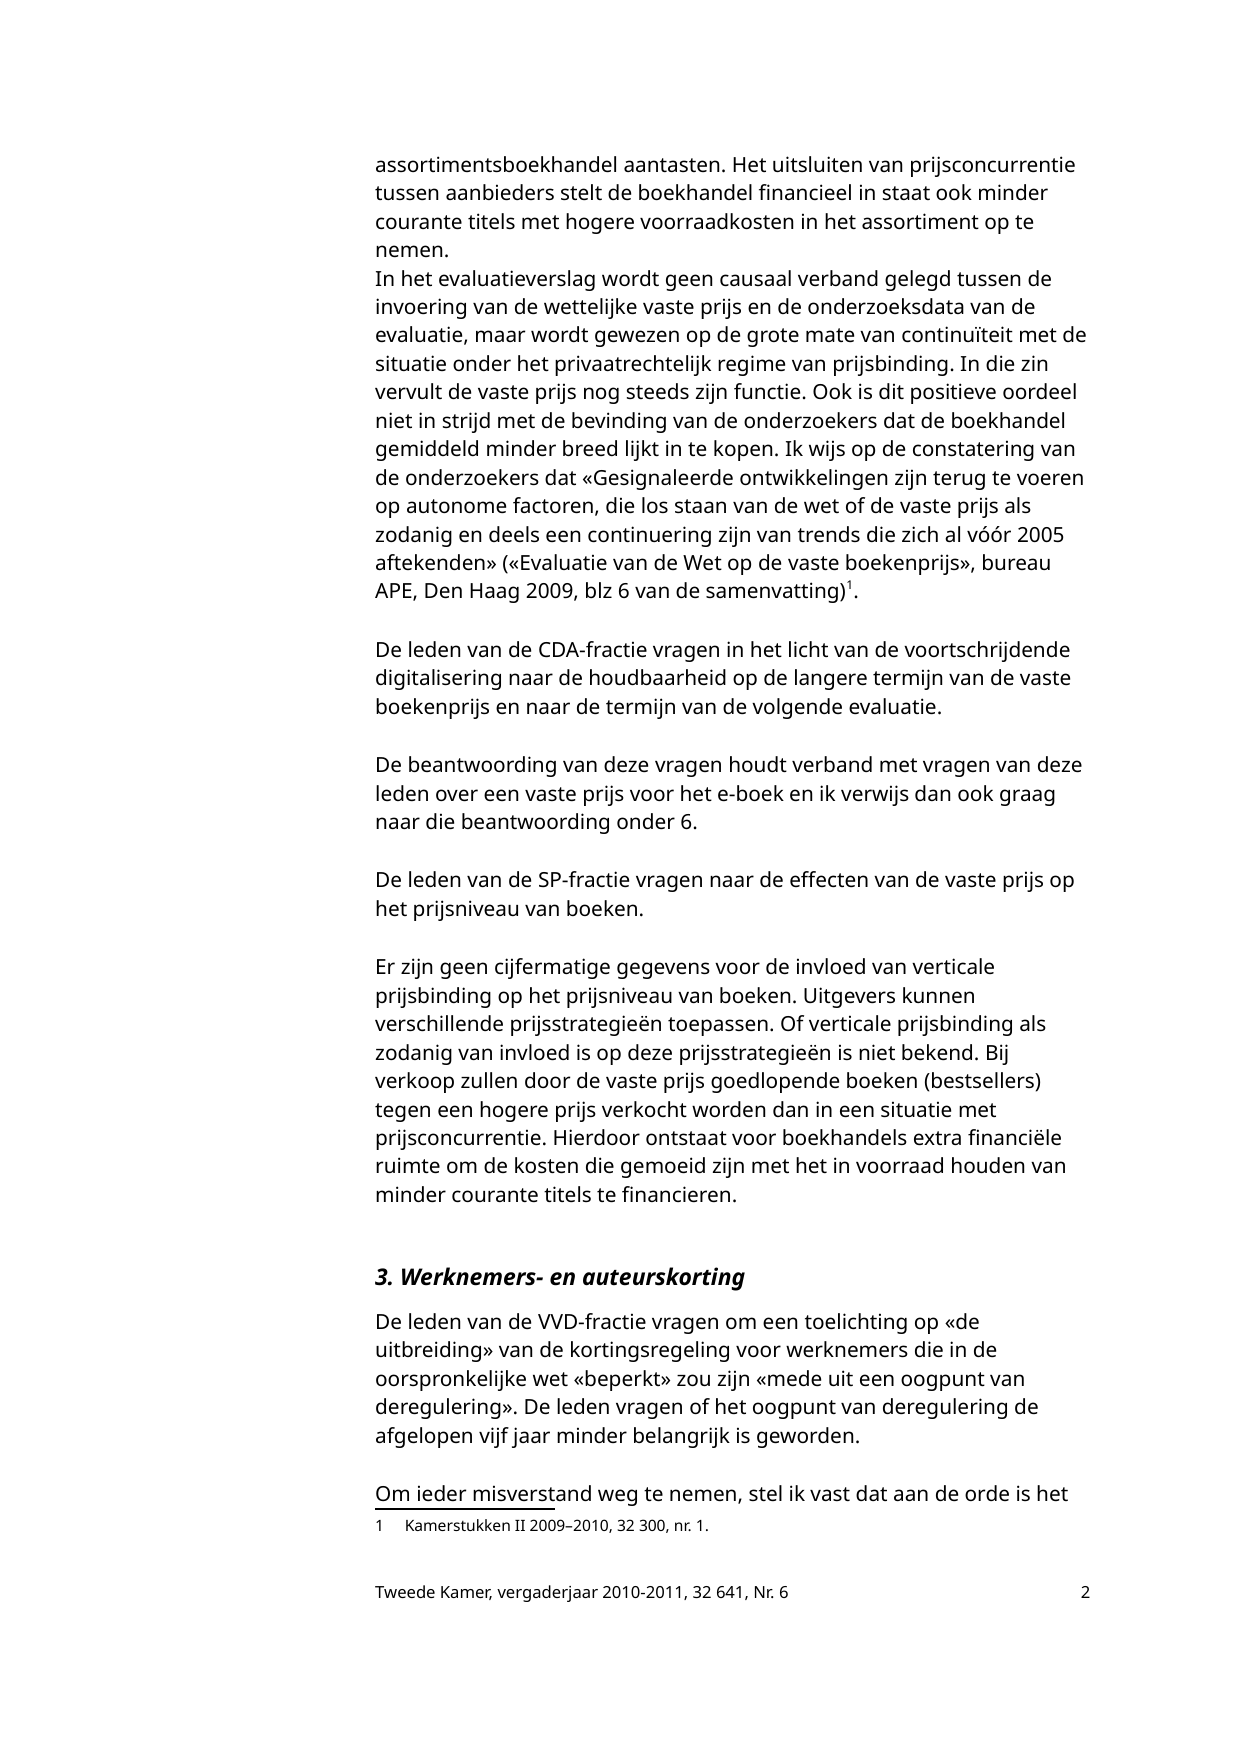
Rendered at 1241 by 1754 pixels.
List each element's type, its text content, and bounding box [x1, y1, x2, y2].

text Kamerstukken II 2009–2010, 32 300, nr. 1. [375, 1508, 1090, 1536]
subtitle 3. Werknemers- en auteurskorting [375, 1261, 1090, 1292]
text De leden van de VVD-fractie vragen om een toelichting op «de uitbreiding» van de kortingsregeling voor werknemers die in de oorspronkelijke wet «beperkt» zou zijn «mede uit een oogpunt van deregulering». De leden vragen of het oogpunt van deregulering de afgelopen vijf jaar minder belangrijk is geworden. [375, 1307, 1090, 1449]
text In het evaluatieverslag wordt geen causaal verband gelegd tussen de invoering van de wettelijke vaste prijs en de onderzoeksdata van de evaluatie, maar wordt gewezen op de grote mate van continuïteit met de situatie onder het privaatrechtelijk regime van prijsbinding. In die zin vervult de vaste prijs nog steeds zijn functie. Ook is dit positieve oordeel niet in strijd met de bevinding van de onderzoekers dat de boekhandel gemiddeld minder breed lijkt in te kopen. Ik wijs op de constatering van de onderzoekers dat «Gesignaleerde ontwikkelingen zijn terug te voeren op autonome factoren, die los staan van de wet of de vaste prijs als zodanig en deels een continuering zijn van trends die zich al vóór 2005 aftekenden» («Evaluatie van de Wet op de vaste boekenprijs», bureau APE, Den Haag 2009, blz 6 van de samenvatting). [375, 264, 1090, 605]
text De leden van de SP-fractie vragen naar de effecten van de vaste prijs op het prijsniveau van boeken. [375, 866, 1090, 922]
text De beantwoording van deze vragen houdt verband met vragen van deze leden over een vaste prijs voor het e-boek en ik verwijs dan ook graag naar die beantwoording onder 6. [375, 750, 1090, 836]
text De leden van de CDA-fractie vragen in het licht van de voortschrijdende digitalisering naar de houdbaarheid op de langere termijn van de vaste boekenprijs en naar de termijn van de volgende evaluatie. [375, 635, 1090, 720]
text assortimentsboekhandel aantasten. Het uitsluiten van prijsconcurrentie tussen aanbieders stelt de boekhandel financieel in staat ook minder courante titels met hogere voorraadkosten in het assortiment op te nemen. [375, 150, 1090, 264]
text Er zijn geen cijfermatige gegevens voor de invloed van verticale prijsbinding op het prijsniveau van boeken. Uitgevers kunnen verschillende prijsstrategieën toepassen. Of verticale prijsbinding als zodanig van invloed is op deze prijsstrategieën is niet bekend. Bij verkoop zullen door de vaste prijs goedlopende boeken (bestsellers) tegen een hogere prijs verkocht worden dan in een situatie met prijsconcurrentie. Hierdoor ontstaat voor boekhandels extra financiële ruimte om de kosten die gemoeid zijn met het in voorraad houden van minder courante titels te financieren. [375, 952, 1090, 1208]
